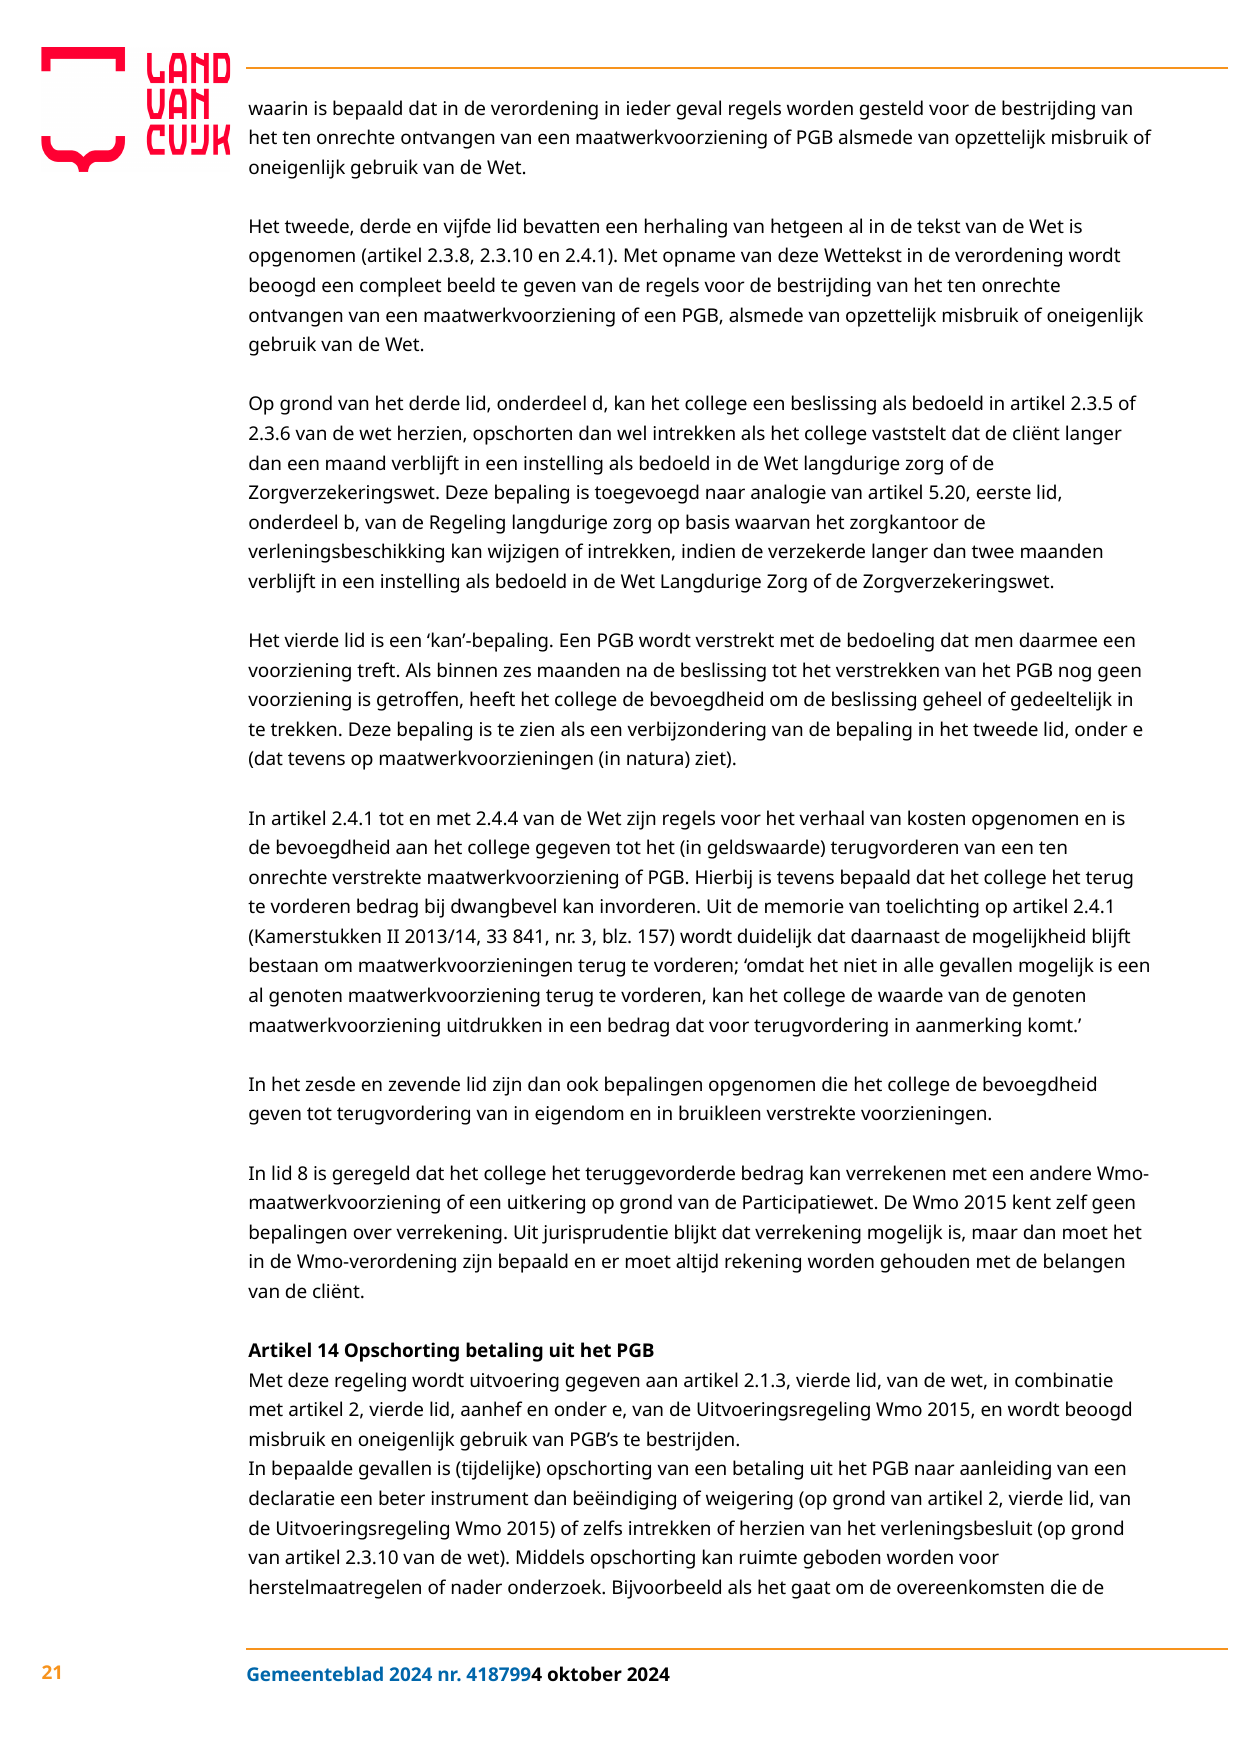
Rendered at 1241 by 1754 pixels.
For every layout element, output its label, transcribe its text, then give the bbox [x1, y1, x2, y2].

text In artikel 2.4.1 tot en met 2.4.4 van de Wet zijn regels voor het verhaal van kosten opgenomen en is de bevoegdheid aan het college gegeven tot het (in geldswaarde) terugvorderen van een ten onrechte verstrekte maatwerkvoorziening of PGB. Hierbij is tevens bepaald dat het college het terug te vorderen bedrag bij dwangbevel kan invorderen. Uit de memorie van toelichting op artikel 2.4.1 (Kamerstukken II 2013/14, 33 841, nr. 3, blz. 157) wordt duidelijk dat daarnaast de mogelijkheid blijft bestaan om maatwerkvoorzieningen terug te vorderen; ‘omdat het niet in alle gevallen mogelijk is een al genoten maatwerkvoorziening terug te vorderen, kan het college de waarde van de genoten maatwerkvoorziening uitdrukken in een bedrag dat voor terugvordering in aanmerking komt.’ [248, 805, 1152, 1038]
text Op grond van het derde lid, onderdeel d, kan het college een beslissing als bedoeld in artikel 2.3.5 of 2.3.6 van de wet herzien, opschorten dan wel intrekken als het college vaststelt dat de cliënt langer dan een maand verblijft in een instelling als bedoeld in de Wet langdurige zorg of de Zorgverzekeringswet. Deze bepaling is toegevoegd naar analogie van artikel 5.20, eerste lid, onderdeel b, van de Regeling langdurige zorg op basis waarvan het zorgkantoor de verleningsbeschikking kan wijzigen of intrekken, indien de verzekerde langer dan twee maanden verblijft in een instelling als bedoeld in de Wet Langdurige Zorg of de Zorgverzekeringswet. [248, 391, 1152, 594]
text Met deze regeling wordt uitvoering gegeven aan artikel 2.1.3, vierde lid, van de wet, in combinatie met artikel 2, vierde lid, aanhef en onder e, van de Uitvoeringsregeling Wmo 2015, en wordt beoogd misbruik en oneigenlijk gebruik van PGB’s te bestrijden. [248, 1367, 1152, 1452]
text Het vierde lid is een ‘kan’-bepaling. Een PGB wordt verstrekt met de bedoeling dat men daarmee een voorziening treft. Als binnen zes maanden na de beslissing tot het verstrekken van het PGB nog geen voorziening is getroffen, heeft het college de bevoegdheid om de beslissing geheel of gedeeltelijk in te trekken. Deze bepaling is te zien als een verbijzondering van de bepaling in het tweede lid, onder e (dat tevens op maatwerkvoorzieningen (in natura) ziet). [248, 627, 1152, 771]
picture [41, 47, 231, 172]
text In lid 8 is geregeld dat het college het teruggevorderde bedrag kan verrekenen met een andere Wmo-maatwerkvoorziening of een uitkering op grond van de Participatiewet. De Wmo 2015 kent zelf geen bepalingen over verrekening. Uit jurisprudentie blijkt dat verrekening mogelijk is, maar dan moet het in de Wmo-verordening zijn bepaald en er moet altijd rekening worden gehouden met de belangen van de cliënt. [248, 1160, 1152, 1304]
text Artikel 14 Opschorting betaling uit het PGB [248, 1337, 1152, 1363]
text In bepaalde gevallen is (tijdelijke) opschorting van een betaling uit het PGB naar aanleiding van een declaratie een beter instrument dan beëindiging of weigering (op grond van artikel 2, vierde lid, van de Uitvoeringsregeling Wmo 2015) of zelfs intrekken of herzien van het verleningsbesluit (op grond van artikel 2.3.10 van de wet). Middels opschorting kan ruimte geboden worden voor herstelmaatregelen of nader onderzoek. Bijvoorbeeld als het gaat om de overeenkomsten die de [248, 1456, 1152, 1600]
text Het tweede, derde en vijfde lid bevatten een herhaling van hetgeen al in de tekst van de Wet is opgenomen (artikel 2.3.8, 2.3.10 en 2.4.1). Met opname van deze Wettekst in de verordening wordt beoogd een compleet beeld te geven van de regels voor de bestrijding van het ten onrechte ontvangen van een maatwerkvoorziening of een PGB, alsmede van opzettelijk misbruik of oneigenlijk gebruik van de Wet. [248, 213, 1152, 357]
text waarin is bepaald dat in de verordening in ieder geval regels worden gesteld voor de bestrijding van het ten onrechte ontvangen van een maatwerkvoorziening of PGB alsmede van opzettelijk misbruik of oneigenlijk gebruik van de Wet. [248, 95, 1152, 180]
text In het zesde en zevende lid zijn dan ook bepalingen opgenomen die het college de bevoegdheid geven tot terugvordering van in eigendom en in bruikleen verstrekte voorzieningen. [248, 1071, 1152, 1126]
